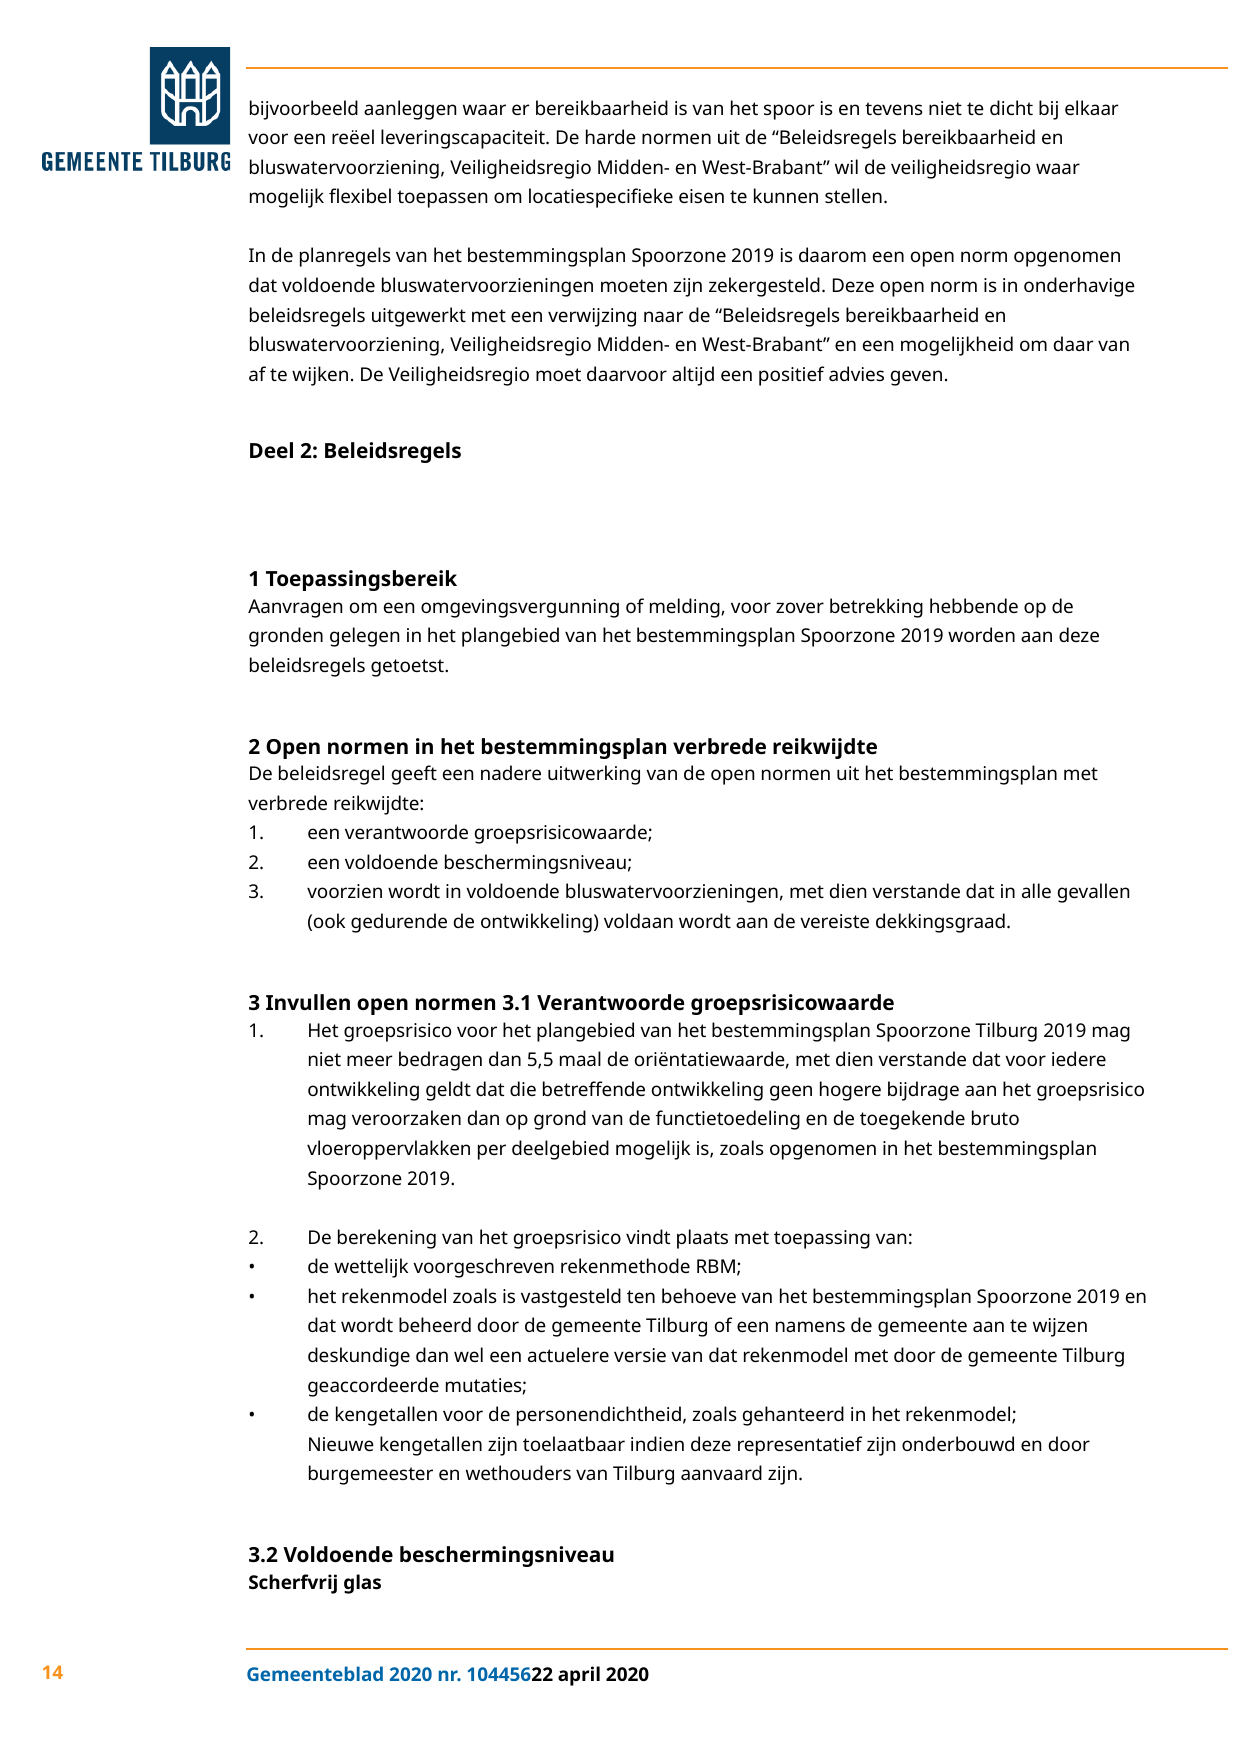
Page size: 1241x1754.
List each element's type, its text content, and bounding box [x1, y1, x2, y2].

list de wettelijk voorgeschreven rekenmethode RBM; [248, 1253, 1152, 1279]
list een verantwoorde groepsrisicowaarde; [248, 819, 1152, 845]
text 3 Invullen open normen 3.1 Verantwoorde groepsrisicowaarde [248, 988, 1152, 1017]
list een voldoende beschermingsniveau; [248, 849, 1152, 875]
text Aanvragen om een omgevingsvergunning of melding, voor zover betrekking hebbende op de gronden gelegen in het plangebied van het bestemmingsplan Spoorzone 2019 worden aan deze beleidsregels getoetst. [248, 593, 1152, 678]
picture [41, 47, 231, 172]
list het rekenmodel zoals is vastgesteld ten behoeve van het bestemmingsplan Spoorzone 2019 en dat wordt beheerd door de gemeente Tilburg of een namens de gemeente aan te wijzen deskundige dan wel een actuelere versie van dat rekenmodel met door de gemeente Tilburg geaccordeerde mutaties; [248, 1283, 1152, 1397]
list Nieuwe kengetallen zijn toelaatbaar indien deze representatief zijn onderbouwd en door burgemeester en wethouders van Tilburg aanvaard zijn. [248, 1431, 1152, 1486]
text Deel 2: Beleidsregels [248, 436, 1152, 465]
list De berekening van het groepsrisico vindt plaats met toepassing van: [248, 1224, 1152, 1249]
text 3.2 Voldoende beschermingsniveau [248, 1541, 1152, 1569]
list de kengetallen voor de personendichtheid, zoals gehanteerd in het rekenmodel; [248, 1401, 1152, 1427]
text Scherfvrij glas [248, 1569, 1152, 1595]
text 2 Open normen in het bestemmingsplan verbrede reikwijdte [248, 732, 1152, 760]
text De beleidsregel geeft een nadere uitwerking van de open normen uit het bestemmingsplan met verbrede reikwijdte: [248, 760, 1152, 816]
text 1 Toepassingsbereik [248, 564, 1152, 593]
list Het groepsrisico voor het plangebied van het bestemmingsplan Spoorzone Tilburg 2019 mag niet meer bedragen dan 5,5 maal de oriëntatiewaarde, met dien verstande dat voor iedere ontwikkeling geldt dat die betreffende ontwikkeling geen hogere bijdrage aan het groepsrisico mag veroorzaken dan op grond van de functietoedeling en de toegekende bruto vloeroppervlakken per deelgebied mogelijk is, zoals opgenomen in het bestemmingsplan Spoorzone 2019. [248, 1017, 1152, 1190]
text bijvoorbeeld aanleggen waar er bereikbaarheid is van het spoor is en tevens niet te dicht bij elkaar voor een reëel leveringscapaciteit. De harde normen uit de “Beleidsregels bereikbaarheid en bluswatervoorziening, Veiligheidsregio Midden- en West-Brabant” wil de veiligheidsregio waar mogelijk flexibel toepassen om locatiespecifieke eisen te kunnen stellen. [248, 95, 1152, 209]
list voorzien wordt in voldoende bluswatervoorzieningen, met dien verstande dat in alle gevallen (ook gedurende de ontwikkeling) voldaan wordt aan de vereiste dekkingsgraad. [248, 879, 1152, 934]
text In de planregels van het bestemmingsplan Spoorzone 2019 is daarom een open norm opgenomen dat voldoende bluswatervoorzieningen moeten zijn zekergesteld. Deze open norm is in onderhavige beleidsregels uitgewerkt met een verwijzing naar de “Beleidsregels bereikbaarheid en bluswatervoorziening, Veiligheidsregio Midden- en West-Brabant” en een mogelijkheid om daar van af te wijken. De Veiligheidsregio moet daarvoor altijd een positief advies geven. [248, 243, 1152, 387]
